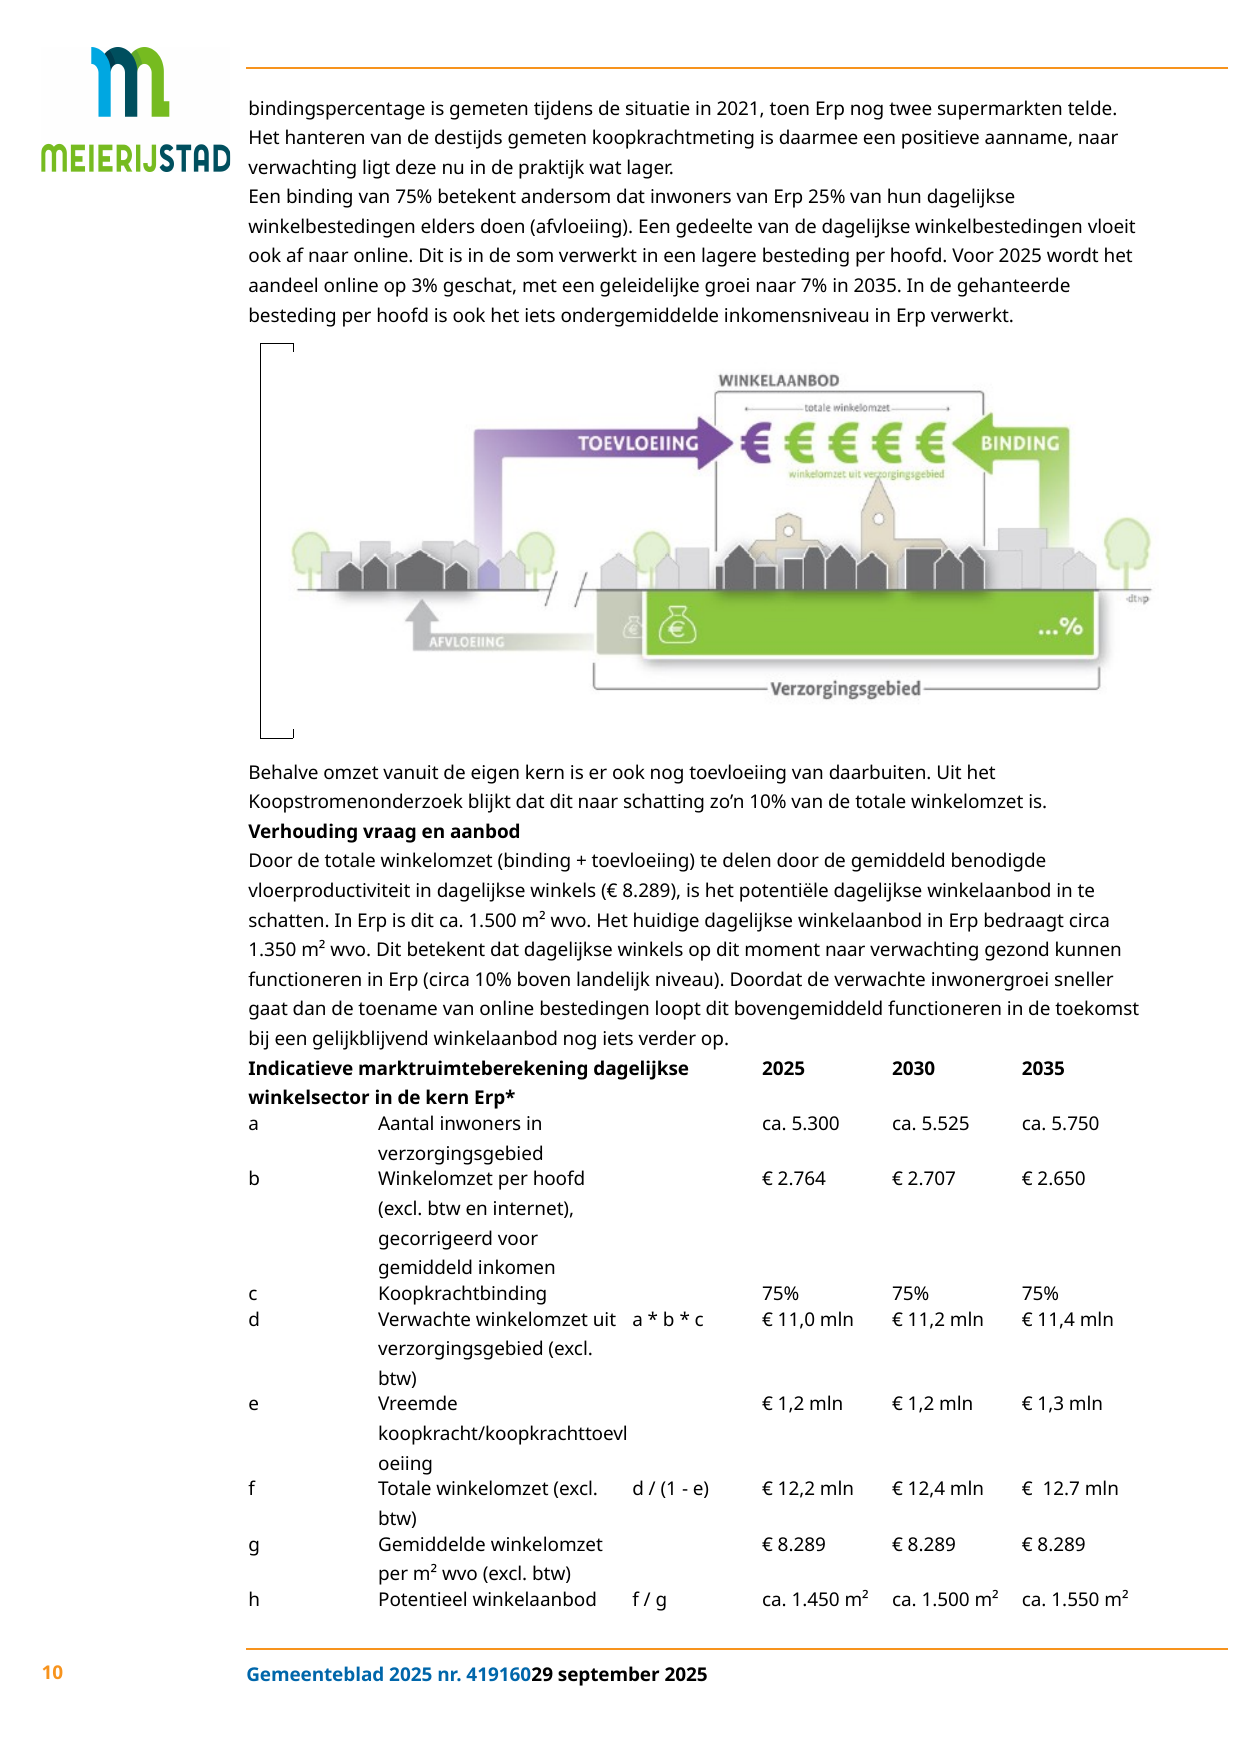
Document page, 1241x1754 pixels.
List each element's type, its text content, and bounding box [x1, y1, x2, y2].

table_cell [632, 1110, 762, 1166]
table_cell d / (1 - e) [632, 1476, 762, 1531]
table_cell € 12,4 mln [892, 1476, 1022, 1531]
table_cell € 2.764 [762, 1166, 892, 1280]
table_cell Verwachte winkelomzet uit verzorgingsgebied (excl. btw) [378, 1306, 632, 1391]
table_cell Potentieel winkelaanbod [378, 1586, 632, 1612]
table_cell f / g [632, 1586, 762, 1612]
table_cell b [248, 1166, 378, 1280]
table_cell [632, 1166, 762, 1280]
table_header 2025 [762, 1055, 892, 1110]
table_cell [632, 1280, 762, 1306]
table_cell ca. 1.450 m² [762, 1586, 892, 1612]
table_cell € 2.707 [892, 1166, 1022, 1280]
table_cell ca. 5.525 [892, 1110, 1022, 1166]
picture [41, 47, 231, 172]
table_cell € 12.7 mln [1022, 1476, 1152, 1531]
table_cell Totale winkelomzet (excl. btw) [378, 1476, 632, 1531]
table_cell [632, 1531, 762, 1586]
table_cell € 11,4 mln [1022, 1306, 1152, 1391]
text Een binding van 75% betekent andersom dat inwoners van Erp 25% van hun dagelijkse winkelbestedingen elders doen (afvloeiing). Een gedeelte van de dagelijkse winkelbestedingen vloeit ook af naar online. Dit is in de som verwerkt in een lagere besteding per hoofd. Voor 2025 wordt het aandeel online op 3% geschat, met een geleidelijke groei naar 7% in 2035. In de gehanteerde besteding per hoofd is ook het iets ondergemiddelde inkomensniveau in Erp verwerkt. [248, 183, 1152, 328]
table_cell € 2.650 [1022, 1166, 1152, 1280]
table_cell 75% [762, 1280, 892, 1306]
table_cell Winkelomzet per hoofd (excl. btw en internet), gecorrigeerd voor gemiddeld inkomen [378, 1166, 632, 1280]
table_cell g [248, 1531, 378, 1586]
table_cell € 8.289 [892, 1531, 1022, 1586]
table_cell ca. 5.750 [1022, 1110, 1152, 1166]
table_cell € 1,3 mln [1022, 1391, 1152, 1476]
table_cell € 11,2 mln [892, 1306, 1022, 1391]
table_cell € 8.289 [1022, 1531, 1152, 1586]
text Verhouding vraag en aanbod [248, 818, 1152, 844]
table_cell € 12,2 mln [762, 1476, 892, 1531]
table_cell Gemiddelde winkelomzet per m² wvo (excl. btw) [378, 1531, 632, 1586]
table_cell d [248, 1306, 378, 1391]
table_cell c [248, 1280, 378, 1306]
table_cell € 1,2 mln [762, 1391, 892, 1476]
table_cell e [248, 1391, 378, 1476]
table_cell ca. 1.500 m² [892, 1586, 1022, 1612]
table_cell h [248, 1586, 378, 1612]
table_cell € 11,0 mln [762, 1306, 892, 1391]
table_cell a * b * c [632, 1306, 762, 1391]
text Behalve omzet vanuit de eigen kern is er ook nog toevloeiing van daarbuiten. Uit het Koopstromenonderzoek blijkt dat dit naar schatting zo’n 10% van de totale winkelomzet is. [248, 759, 1152, 814]
table_header 2030 [892, 1055, 1022, 1110]
table_cell ca. 5.300 [762, 1110, 892, 1166]
table_cell ca. 1.550 m² [1022, 1586, 1152, 1612]
table_cell € 8.289 [762, 1531, 892, 1586]
text bindingspercentage is gemeten tijdens de situatie in 2021, toen Erp nog twee supermarkten telde. Het hanteren van de destijds gemeten koopkrachtmeting is daarmee een positieve aanname, naar verwachting ligt deze nu in de praktijk wat lager. [248, 95, 1152, 180]
text Door de totale winkelomzet (binding + toevloeiing) te delen door de gemiddeld benodigde vloerproductiviteit in dagelijkse winkels (€ 8.289), is het potentiële dagelijkse winkelaanbod in te schatten. In Erp is dit ca. 1.500 m² wvo. Het huidige dagelijkse winkelaanbod in Erp bedraagt circa 1.350 m² wvo. Dit betekent dat dagelijkse winkels op dit moment naar verwachting gezond kunnen functioneren in Erp (circa 10% boven landelijk niveau). Doordat de verwachte inwonergroei sneller gaat dan de toename van online bestedingen loopt dit bovengemiddeld functioneren in de toekomst bij een gelijkblijvend winkelaanbod nog iets verder op. [248, 848, 1152, 1051]
table_cell 75% [892, 1280, 1022, 1306]
table_cell [632, 1391, 762, 1476]
table_cell Vreemde koopkracht/koopkrachttoevloeiing [378, 1391, 632, 1476]
table_header 2035 [1022, 1055, 1152, 1110]
table_cell f [248, 1476, 378, 1531]
picture [268, 352, 1173, 729]
table_cell Koopkrachtbinding [378, 1280, 632, 1306]
table_cell € 1,2 mln [892, 1391, 1022, 1476]
table_header Indicatieve marktruimteberekening dagelijkse winkelsector in de kern Erp* [248, 1055, 762, 1110]
table_cell Aantal inwoners in verzorgingsgebied [378, 1110, 632, 1166]
table_cell 75% [1022, 1280, 1152, 1306]
table_cell a [248, 1110, 378, 1166]
